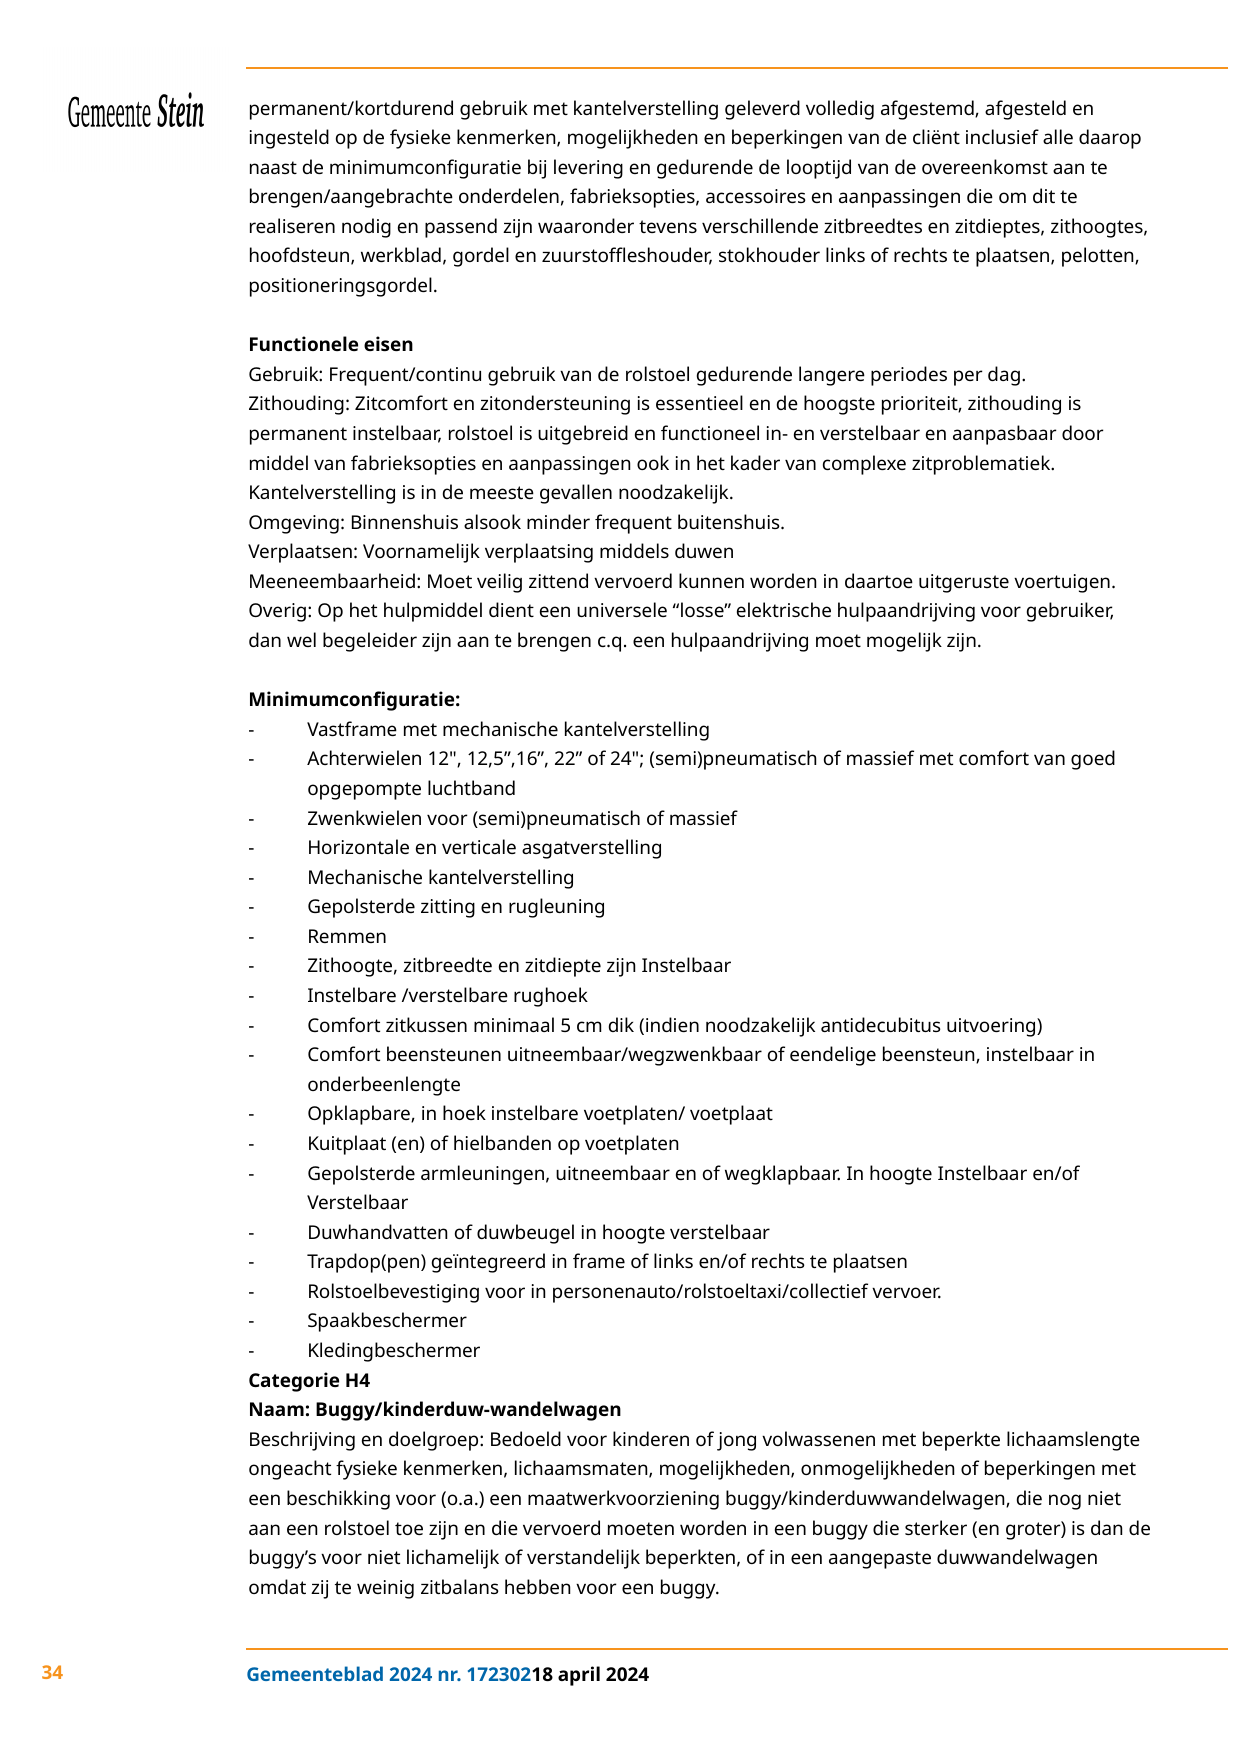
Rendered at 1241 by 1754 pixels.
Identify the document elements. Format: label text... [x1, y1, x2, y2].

list Vastframe met mechanische kantelverstelling [248, 716, 1152, 742]
text Verplaatsen: Voornamelijk verplaatsing middels duwen [248, 538, 1152, 564]
text permanent/kortdurend gebruik met kantelverstelling geleverd volledig afgestemd, afgesteld en ingesteld op de fysieke kenmerken, mogelijkheden en beperkingen van de cliënt inclusief alle daarop naast de minimumconfiguratie bij levering en gedurende de looptijd van de overeenkomst aan te brengen/aangebrachte onderdelen, fabrieksopties, accessoires en aanpassingen die om dit te realiseren nodig en passend zijn waaronder tevens verschillende zitbreedtes en zitdieptes, zithoogtes, hoofdsteun, werkblad, gordel en zuurstoffleshouder, stokhouder links of rechts te plaatsen, pelotten, positioneringsgordel. [248, 95, 1152, 298]
text Naam: Buggy/kinderduw-wandelwagen [248, 1396, 1152, 1422]
text Zithouding: Zitcomfort en zitondersteuning is essentieel en de hoogste prioriteit, zithouding is permanent instelbaar, rolstoel is uitgebreid en functioneel in- en verstelbaar en aanpasbaar door middel van fabrieksopties en aanpassingen ook in het kader van complexe zitproblematiek. Kantelverstelling is in de meeste gevallen noodzakelijk. [248, 391, 1152, 505]
text Functionele eisen [248, 331, 1152, 357]
list Kledingbeschermer [248, 1337, 1152, 1363]
list Comfort zitkussen minimaal 5 cm dik (indien noodzakelijk antidecubitus uitvoering) [248, 1012, 1152, 1038]
text Minimumconfiguratie: [248, 686, 1152, 712]
list Instelbare /verstelbare rughoek [248, 982, 1152, 1008]
list Achterwielen 12", 12,5”,16”, 22” of 24"; (semi)pneumatisch of massief met comfort van goed opgepompte luchtband [248, 746, 1152, 801]
picture [41, 47, 231, 172]
text Omgeving: Binnenshuis alsook minder frequent buitenshuis. [248, 509, 1152, 535]
list Rolstoelbevestiging voor in personenauto/rolstoeltaxi/collectief vervoer. [248, 1278, 1152, 1304]
text Categorie H4 [248, 1367, 1152, 1393]
list Horizontale en verticale asgatverstelling [248, 834, 1152, 860]
list Gepolsterde zitting en rugleuning [248, 893, 1152, 919]
list Remmen [248, 923, 1152, 949]
list Spaakbeschermer [248, 1308, 1152, 1333]
list Kuitplaat (en) of hielbanden op voetplaten [248, 1130, 1152, 1156]
list Zwenkwielen voor (semi)pneumatisch of massief [248, 805, 1152, 831]
text Overig: Op het hulpmiddel dient een universele “losse” elektrische hulpaandrijving voor gebruiker, dan wel begeleider zijn aan te brengen c.q. een hulpaandrijving moet mogelijk zijn. [248, 598, 1152, 653]
list Mechanische kantelverstelling [248, 864, 1152, 890]
list Comfort beensteunen uitneembaar/wegzwenkbaar of eendelige beensteun, instelbaar in onderbeenlengte [248, 1041, 1152, 1097]
list Gepolsterde armleuningen, uitneembaar en of wegklapbaar. In hoogte Instelbaar en/of Verstelbaar [248, 1160, 1152, 1215]
list Duwhandvatten of duwbeugel in hoogte verstelbaar [248, 1219, 1152, 1245]
text Beschrijving en doelgroep: Bedoeld voor kinderen of jong volwassenen met beperkte lichaamslengte ongeacht fysieke kenmerken, lichaamsmaten, mogelijkheden, onmogelijkheden of beperkingen met een beschikking voor (o.a.) een maatwerkvoorziening buggy/kinderduwwandelwagen, die nog niet aan een rolstoel toe zijn en die vervoerd moeten worden in een buggy die sterker (en groter) is dan de buggy’s voor niet lichamelijk of verstandelijk beperkten, of in een aangepaste duwwandelwagen omdat zij te weinig zitbalans hebben voor een buggy. [248, 1426, 1152, 1600]
list Trapdop(pen) geïntegreerd in frame of links en/of rechts te plaatsen [248, 1248, 1152, 1274]
text Meeneembaarheid: Moet veilig zittend vervoerd kunnen worden in daartoe uitgeruste voertuigen. [248, 568, 1152, 594]
text Gebruik: Frequent/continu gebruik van de rolstoel gedurende langere periodes per dag. [248, 361, 1152, 387]
list Zithoogte, zitbreedte en zitdiepte zijn Instelbaar [248, 953, 1152, 978]
list Opklapbare, in hoek instelbare voetplaten/ voetplaat [248, 1101, 1152, 1126]
